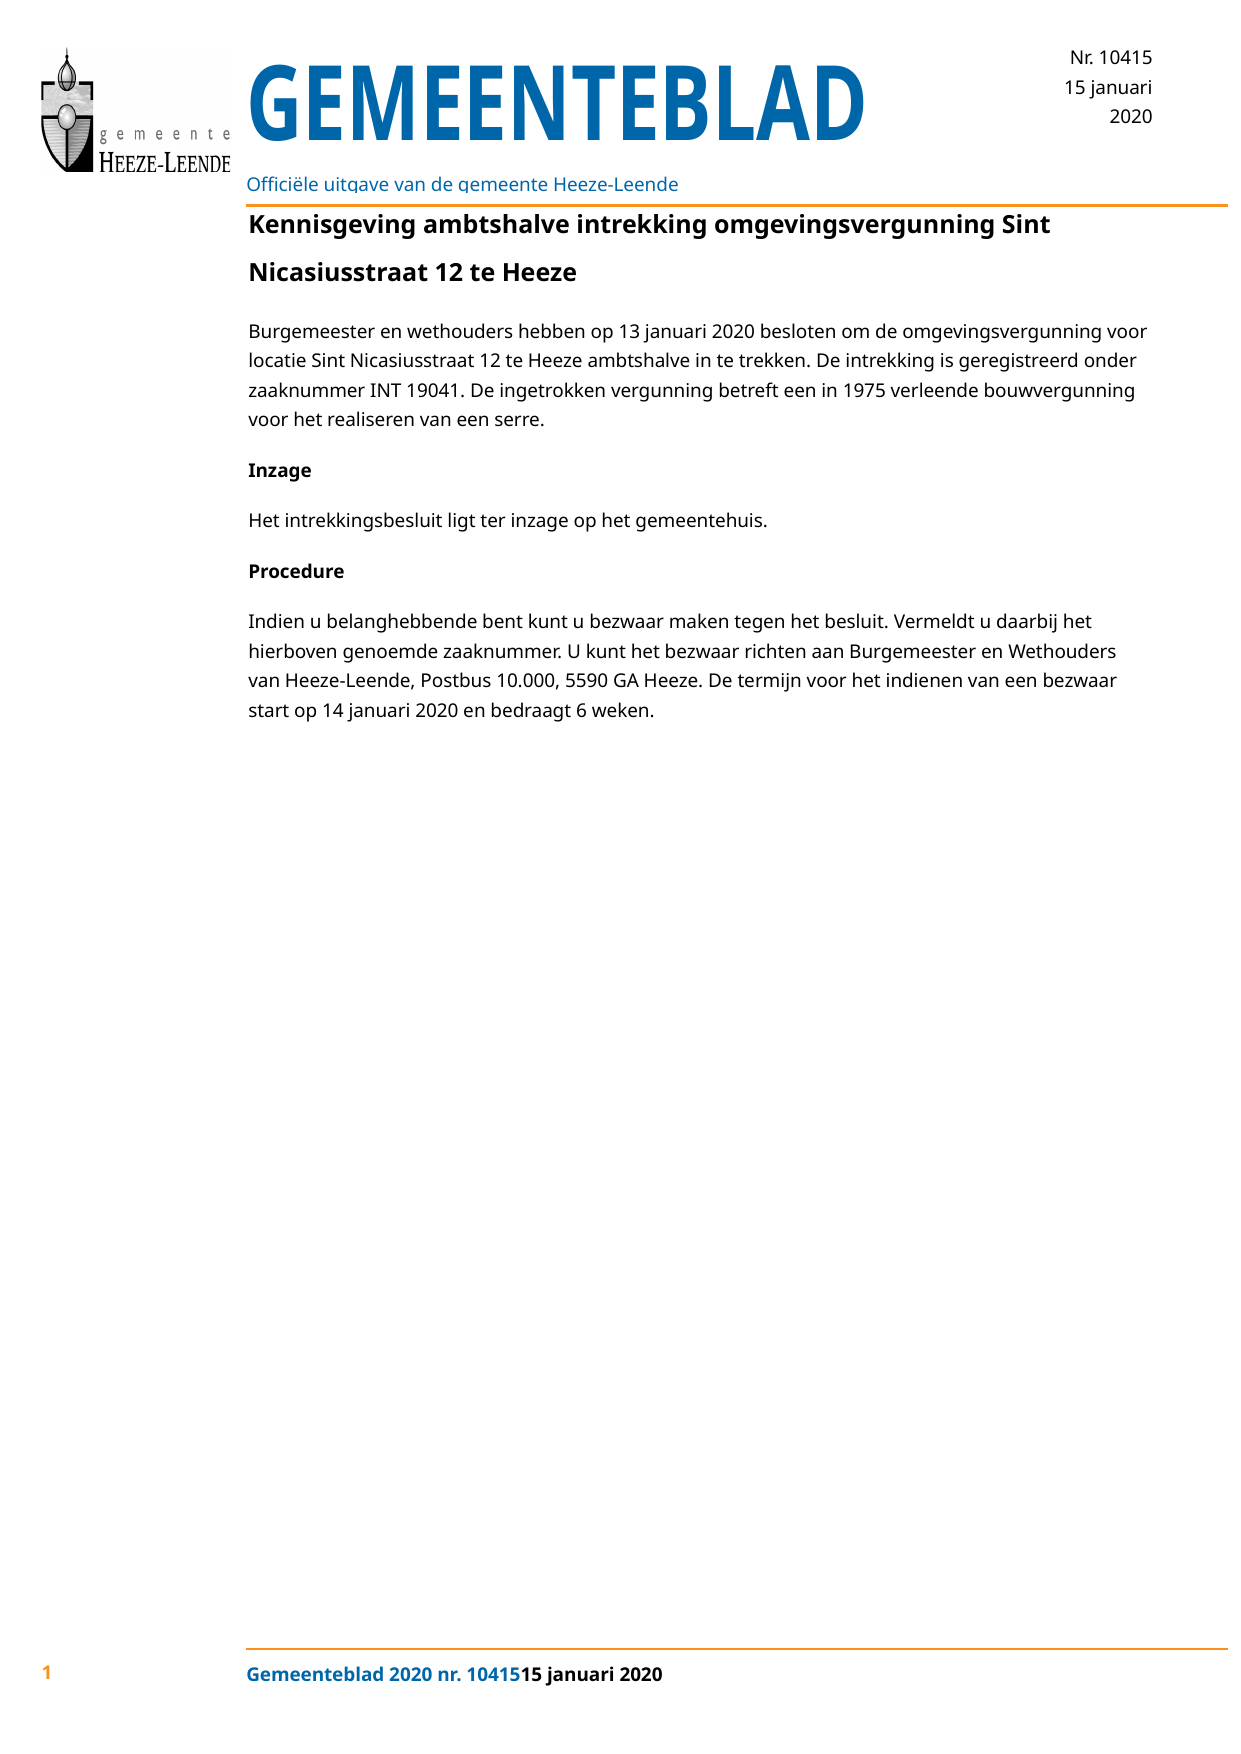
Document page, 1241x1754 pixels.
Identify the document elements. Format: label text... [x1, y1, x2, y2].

text Procedure [248, 558, 1152, 584]
text Kennisgeving ambtshalve intrekking omgevingsvergunning Sint Nicasiusstraat 12 te Heeze [248, 207, 1152, 288]
text Het intrekkingsbesluit ligt ter inzage op het gemeentehuis. [248, 507, 1152, 533]
text Inzage [248, 457, 1152, 483]
text Indien u belanghebbende bent kunt u bezwaar maken tegen het besluit. Vermeldt u daarbij het hierboven genoemde zaaknummer. U kunt het bezwaar richten aan Burgemeester en Wethouders van Heeze-Leende, Postbus 10.000, 5590 GA Heeze. De termijn voor het indienen van een bezwaar start op 14 januari 2020 en bedraagt 6 weken. [248, 608, 1152, 723]
text Burgemeester en wethouders hebben op 13 januari 2020 besloten om de omgevingsvergunning voor locatie Sint Nicasiusstraat 12 te Heeze ambtshalve in te trekken. De intrekking is geregistreerd onder zaaknummer INT 19041. De ingetrokken vergunning betreft een in 1975 verleende bouwvergunning voor het realiseren van een serre. [248, 318, 1152, 432]
picture [41, 47, 231, 172]
